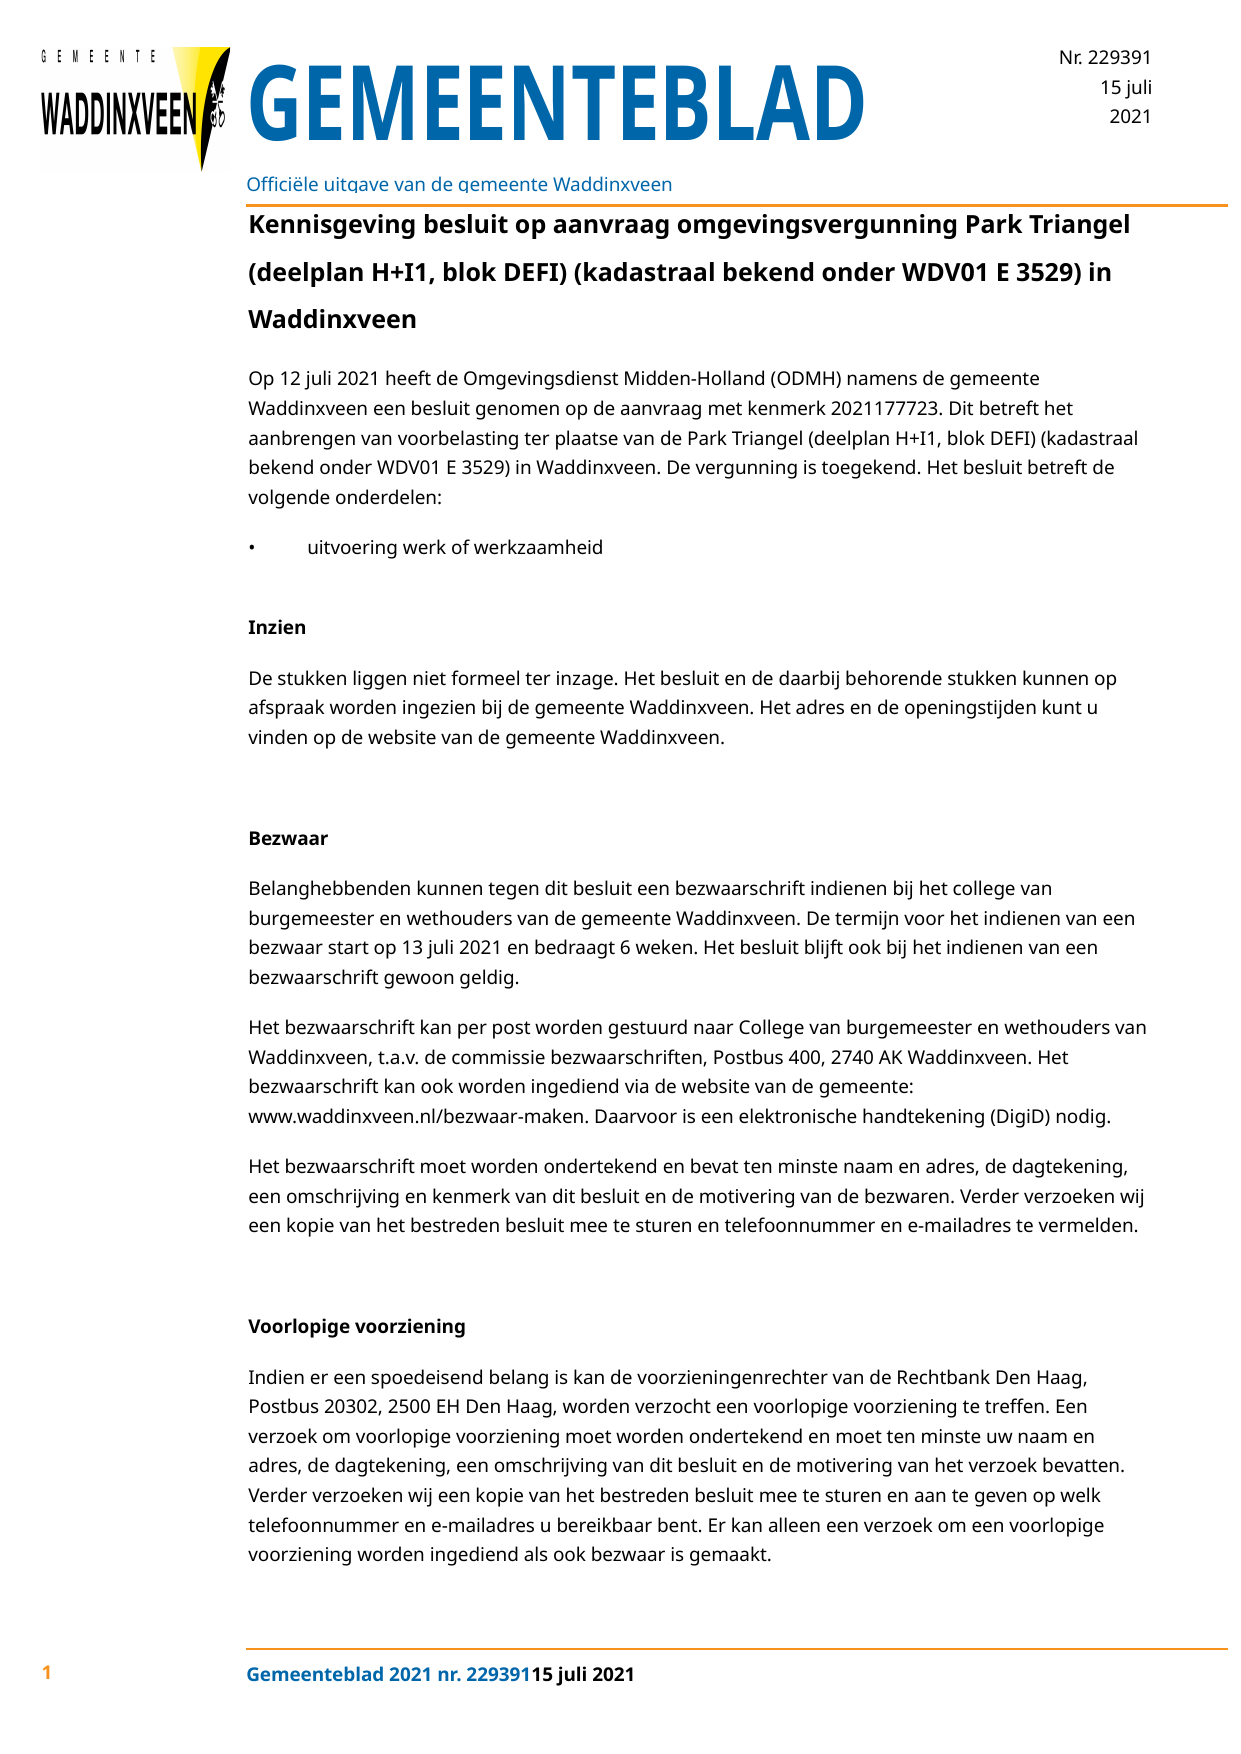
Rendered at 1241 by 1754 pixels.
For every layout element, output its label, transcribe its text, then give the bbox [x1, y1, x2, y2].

text Bezwaar [248, 825, 1152, 850]
text De stukken liggen niet formeel ter inzage. Het besluit en de daarbij behorende stukken kunnen op afspraak worden ingezien bij de gemeente Waddinxveen. Het adres en de openingstijden kunt u vinden op de website van de gemeente Waddinxveen. [248, 665, 1152, 749]
list uitvoering werk of werkzaamheid [248, 534, 1152, 560]
text Inzien [248, 614, 1152, 640]
text Voorlopige voorziening [248, 1313, 1152, 1339]
picture [41, 47, 231, 172]
text Belanghebbenden kunnen tegen dit besluit een bezwaarschrift indienen bij het college van burgemeester en wethouders van de gemeente Waddinxveen. De termijn voor het indienen van een bezwaar start op 13 juli 2021 en bedraagt 6 weken. Het besluit blijft ook bij het indienen van een bezwaarschrift gewoon geldig. [248, 875, 1152, 989]
text Kennisgeving besluit op aanvraag omgevingsvergunning Park Triangel (deelplan H+I1, blok DEFI) (kadastraal bekend onder WDV01 E 3529) in Waddinxveen [248, 207, 1152, 336]
text Het bezwaarschrift moet worden ondertekend en bevat ten minste naam en adres, de dagtekening, een omschrijving en kenmerk van dit besluit en de motivering van de bezwaren. Verder verzoeken wij een kopie van het bestreden besluit mee te sturen en telefoonnummer en e-mailadres te vermelden. [248, 1153, 1152, 1238]
text Op 12 juli 2021 heeft de Omgevingsdienst Midden-Holland (ODMH) namens de gemeente Waddinxveen een besluit genomen op de aanvraag met kenmerk 2021177723. Dit betreft het aanbrengen van voorbelasting ter plaatse van de Park Triangel (deelplan H+I1, blok DEFI) (kadastraal bekend onder WDV01 E 3529) in Waddinxveen. De vergunning is toegekend. Het besluit betreft de volgende onderdelen: [248, 366, 1152, 509]
text Indien er een spoedeisend belang is kan de voorzieningenrechter van de Rechtbank Den Haag, Postbus 20302, 2500 EH Den Haag, worden verzocht een voorlopige voorziening te treffen. Een verzoek om voorlopige voorziening moet worden ondertekend en moet ten minste uw naam en adres, de dagtekening, een omschrijving van dit besluit en de motivering van het verzoek bevatten. Verder verzoeken wij een kopie van het bestreden besluit mee te sturen en aan te geven op welk telefoonnummer en e-mailadres u bereikbaar bent. Er kan alleen een verzoek om een voorlopige voorziening worden ingediend als ook bezwaar is gemaakt. [248, 1364, 1152, 1567]
text Het bezwaarschrift kan per post worden gestuurd naar College van burgemeester en wethouders van Waddinxveen, t.a.v. de commissie bezwaarschriften, Postbus 400, 2740 AK Waddinxveen. Het bezwaarschrift kan ook worden ingediend via de website van de gemeente: www.waddinxveen.nl/bezwaar-maken. Daarvoor is een elektronische handtekening (DigiD) nodig. [248, 1014, 1152, 1129]
